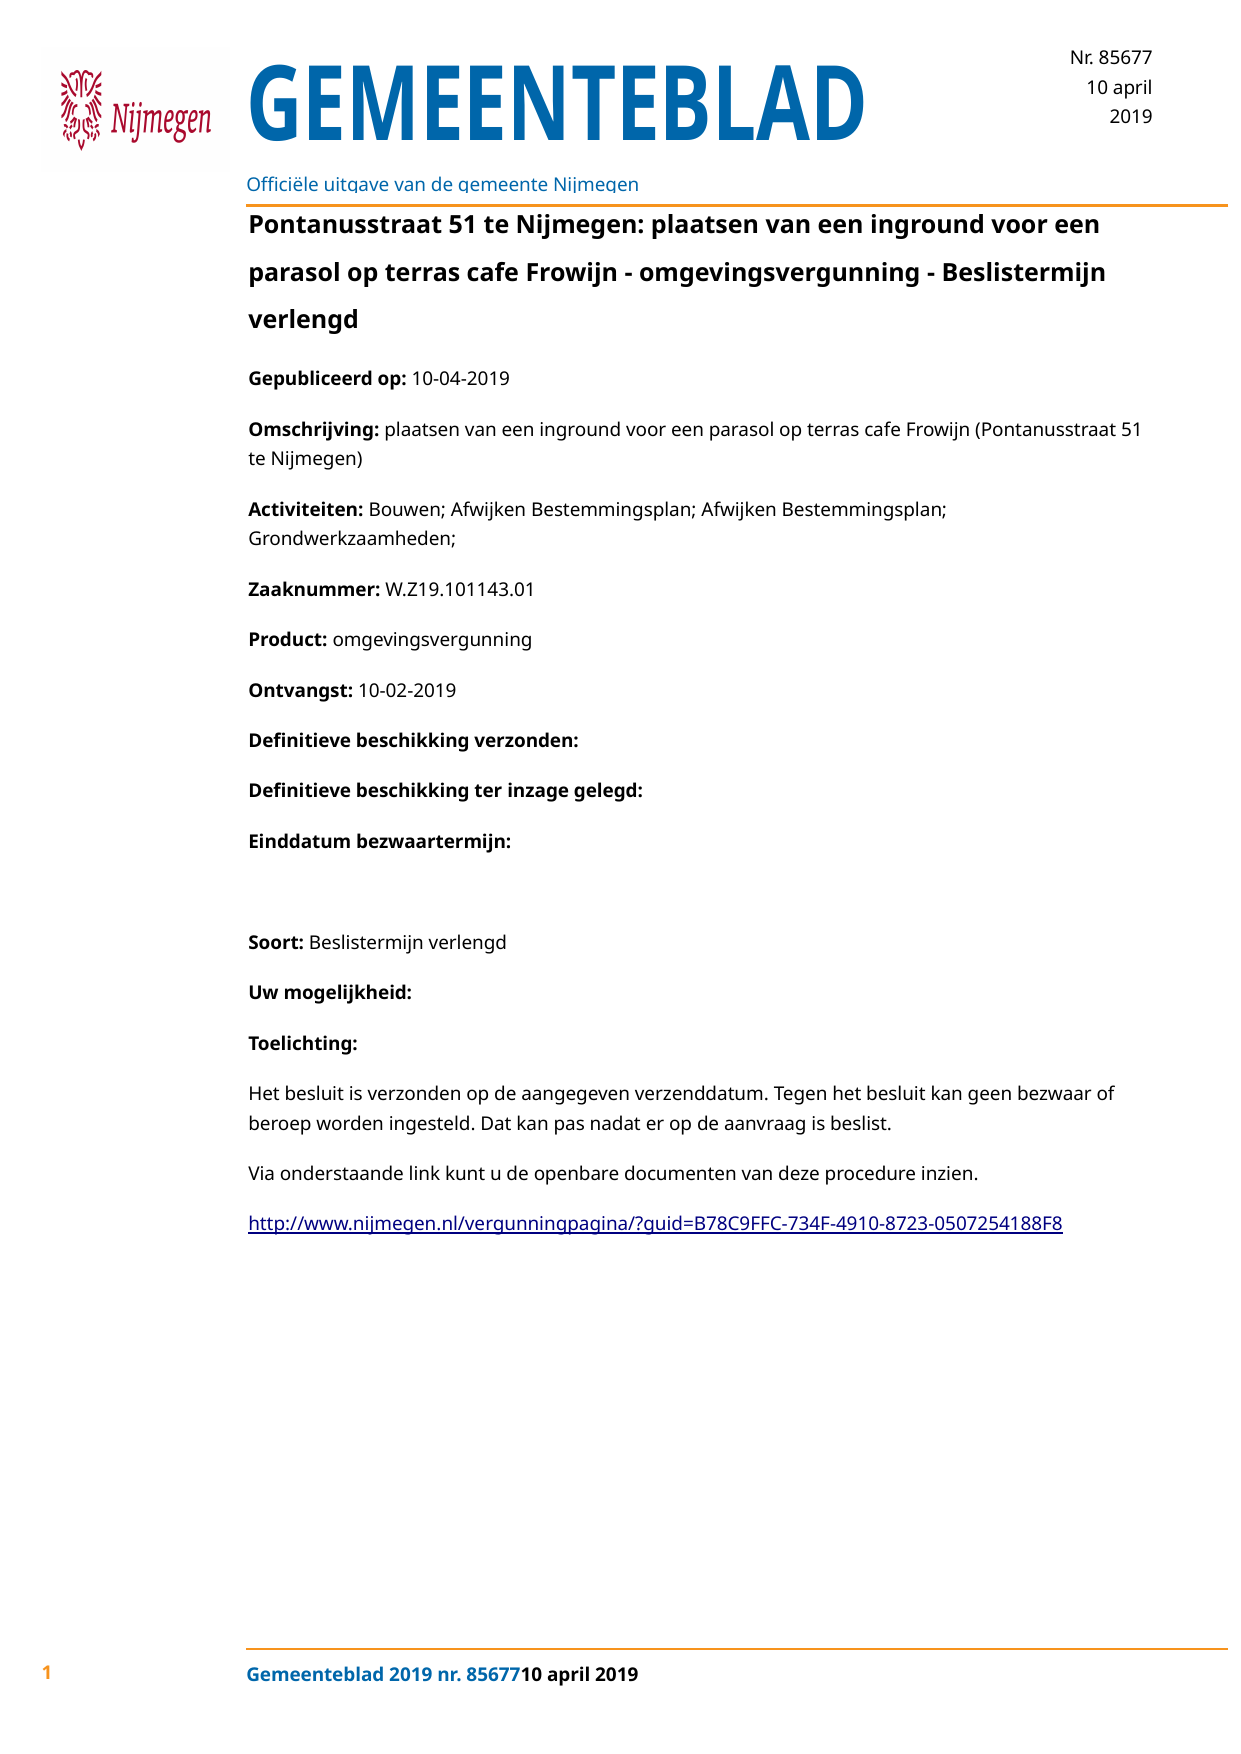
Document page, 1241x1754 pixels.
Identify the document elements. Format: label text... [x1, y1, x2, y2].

text Uw mogelijkheid: [248, 979, 1152, 1005]
text Ontvangst: 10-02-2019 [248, 677, 1152, 702]
text Definitieve beschikking ter inzage gelegd: [248, 778, 1152, 803]
text Product: omgevingsvergunning [248, 626, 1152, 652]
picture [41, 47, 231, 172]
text Het besluit is verzonden op de aangegeven verzenddatum. Tegen het besluit kan geen bezwaar of beroep worden ingesteld. Dat kan pas nadat er op de aanvraag is beslist. [248, 1080, 1152, 1135]
text Via onderstaande link kunt u de openbare documenten van deze procedure inzien. [248, 1160, 1152, 1186]
text Definitieve beschikking verzonden: [248, 727, 1152, 753]
text Zaaknummer: W.Z19.101143.01 [248, 576, 1152, 602]
text Soort: Beslistermijn verlengd [248, 929, 1152, 954]
text Toelichting: [248, 1030, 1152, 1055]
text Omschrijving: plaatsen van een inground voor een parasol op terras cafe Frowijn (Pontanusstraat 51 te Nijmegen) [248, 416, 1152, 471]
text Activiteiten: Bouwen; Afwijken Bestemmingsplan; Afwijken Bestemmingsplan; Grondwerkzaamheden; [248, 496, 1152, 551]
text http://www.nijmegen.nl/vergunningpagina/?guid=B78C9FFC-734F-4910-8723-0507254188F8 [248, 1211, 1152, 1236]
text Pontanusstraat 51 te Nijmegen: plaatsen van een inground voor een parasol op terras cafe Frowijn - omgevingsvergunning - Beslistermijn verlengd [248, 207, 1152, 336]
text Gepubliceerd op: 10-04-2019 [248, 366, 1152, 391]
text Einddatum bezwaartermijn: [248, 828, 1152, 854]
